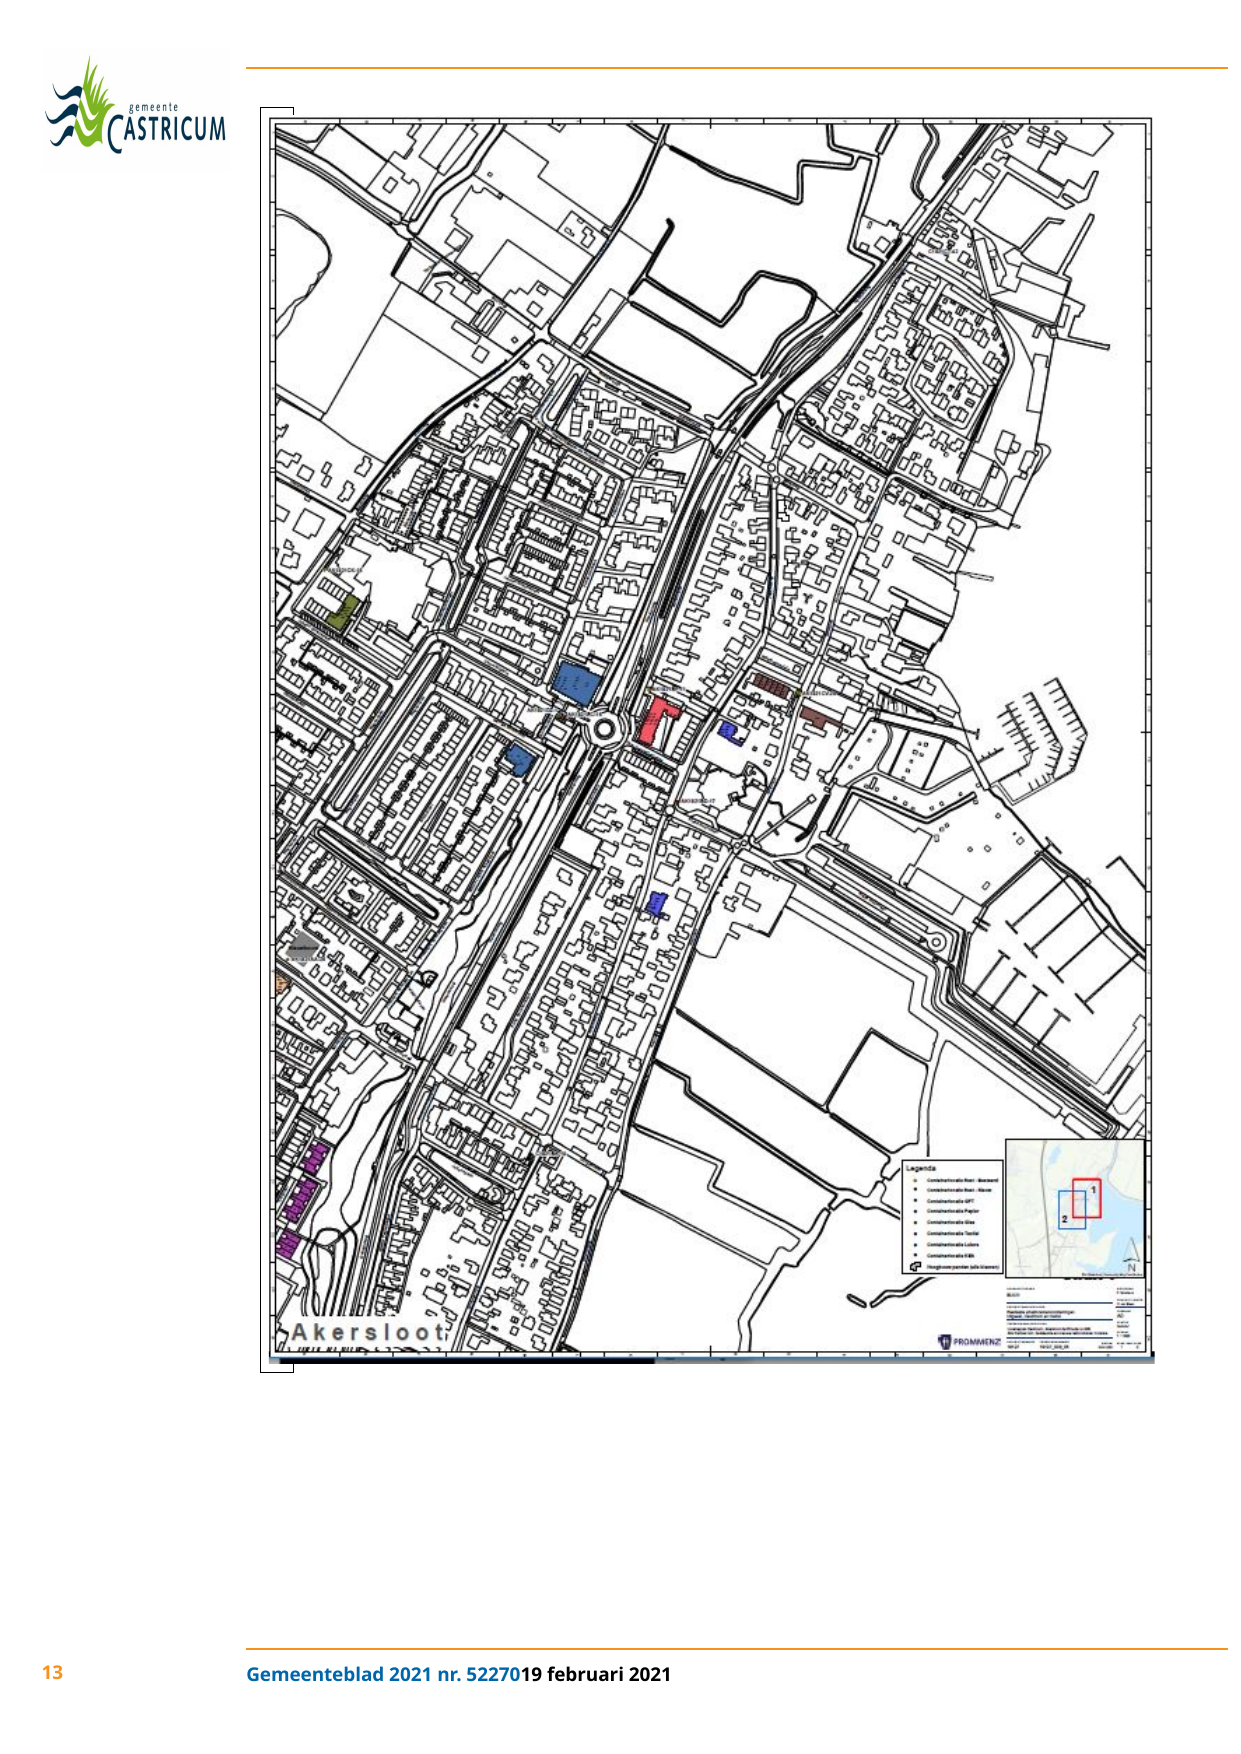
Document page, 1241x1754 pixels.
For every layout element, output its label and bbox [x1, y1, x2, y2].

picture [41, 47, 231, 172]
picture [268, 115, 1155, 1364]
